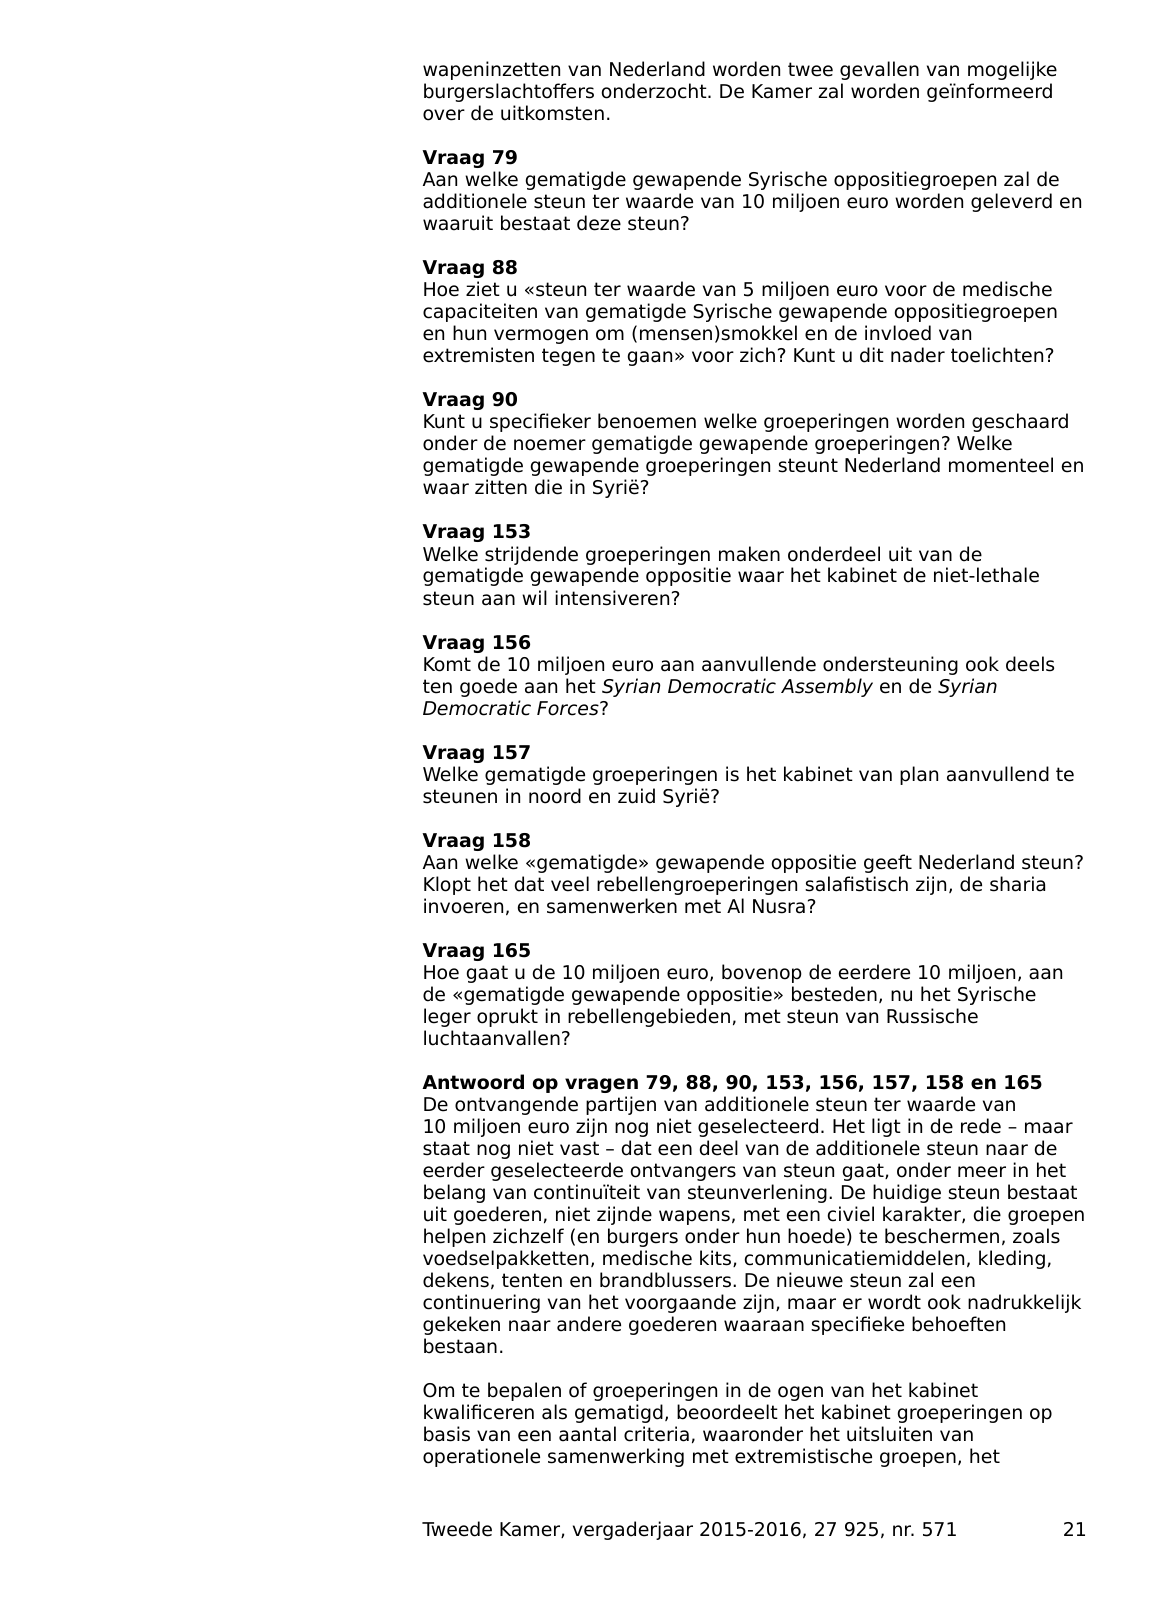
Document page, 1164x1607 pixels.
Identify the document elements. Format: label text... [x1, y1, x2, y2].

text Antwoord op vragen 79, 88, 90, 153, 156, 157, 158 en 165 [422, 1072, 1087, 1094]
text wapeninzetten van Nederland worden twee gevallen van mogelijke burgerslachtoffers onderzocht. De Kamer zal worden geïnformeerd over de uitkomsten. [422, 59, 1087, 125]
text Komt de 10 miljoen euro aan aanvullende ondersteuning ook deels ten goede aan het Syrian Democratic Assembly en de Syrian Democratic Forces? [422, 653, 1087, 719]
text Vraag 79 [422, 147, 1087, 169]
text Vraag 88 [422, 257, 1087, 279]
text Vraag 90 [422, 389, 1087, 411]
text Aan welke gematigde gewapende Syrische oppositiegroepen zal de additionele steun ter waarde van 10 miljoen euro worden geleverd en waaruit bestaat deze steun? [422, 169, 1087, 235]
text Vraag 158 [422, 830, 1087, 852]
text Welke strijdende groeperingen maken onderdeel uit van de gematigde gewapende oppositie waar het kabinet de niet-lethale steun aan wil intensiveren? [422, 543, 1087, 609]
text Kunt u specifieker benoemen welke groeperingen worden geschaard onder de noemer gematigde gewapende groeperingen? Welke gematigde gewapende groeperingen steunt Nederland momenteel en waar zitten die in Syrië? [422, 411, 1087, 499]
text Welke gematigde groeperingen is het kabinet van plan aanvullend te steunen in noord en zuid Syrië? [422, 764, 1087, 808]
text Vraag 157 [422, 742, 1087, 764]
text Hoe ziet u «steun ter waarde van 5 miljoen euro voor de medische capaciteiten van gematigde Syrische gewapende oppositiegroepen en hun vermogen om (mensen)smokkel en de invloed van extremisten tegen te gaan» voor zich? Kunt u dit nader toelichten? [422, 279, 1087, 367]
text Vraag 165 [422, 940, 1087, 962]
text Om te bepalen of groeperingen in de ogen van het kabinet kwalificeren als gematigd, beoordeelt het kabinet groeperingen op basis van een aantal criteria, waaronder het uitsluiten van operationele samenwerking met extremistische groepen, het [422, 1380, 1087, 1468]
text Aan welke «gematigde» gewapende oppositie geeft Nederland steun? Klopt het dat veel rebellengroeperingen salafistisch zijn, de sharia invoeren, en samenwerken met Al Nusra? [422, 852, 1087, 918]
text De ontvangende partijen van additionele steun ter waarde van 10 miljoen euro zijn nog niet geselecteerd. Het ligt in de rede – maar staat nog niet vast – dat een deel van de additionele steun naar de eerder geselecteerde ontvangers van steun gaat, onder meer in het belang van continuïteit van steunverlening. De huidige steun bestaat uit goederen, niet zijnde wapens, met een civiel karakter, die groepen helpen zichzelf (en burgers onder hun hoede) te beschermen, zoals voedselpakketten, medische kits, communicatiemiddelen, kleding, dekens, tenten en brandblussers. De nieuwe steun zal een continuering van het voorgaande zijn, maar er wordt ook nadrukkelijk gekeken naar andere goederen waaraan specifieke behoeften bestaan. [422, 1094, 1087, 1358]
text Vraag 153 [422, 521, 1087, 543]
text Vraag 156 [422, 632, 1087, 653]
text Hoe gaat u de 10 miljoen euro, bovenop de eerdere 10 miljoen, aan de «gematigde gewapende oppositie» besteden, nu het Syrische leger oprukt in rebellengebieden, met steun van Russische luchtaanvallen? [422, 962, 1087, 1050]
